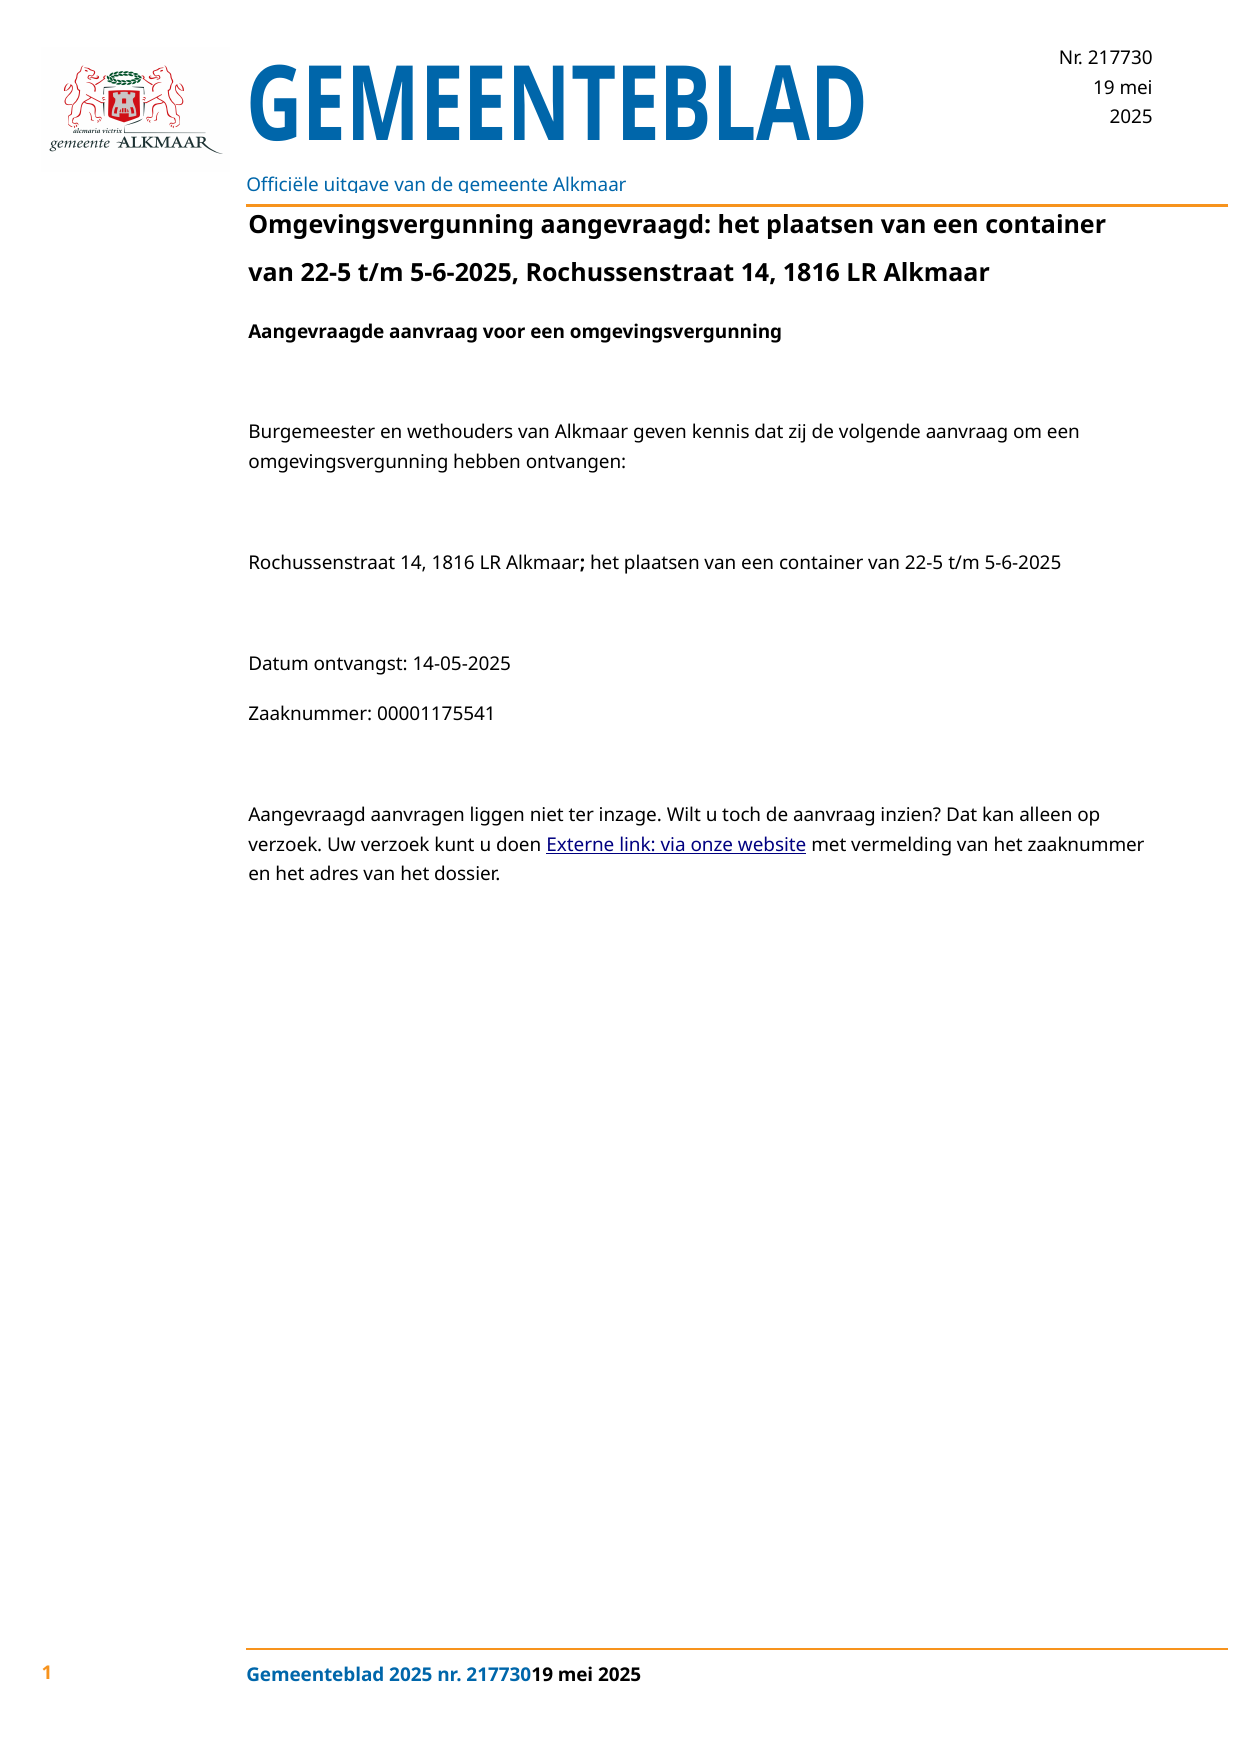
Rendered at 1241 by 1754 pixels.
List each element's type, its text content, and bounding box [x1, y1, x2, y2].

text Aangevraagde aanvraag voor een omgevingsvergunning [248, 318, 1152, 344]
picture [41, 47, 231, 172]
text Burgemeester en wethouders van Alkmaar geven kennis dat zij de volgende aanvraag om een omgevingsvergunning hebben ontvangen: [248, 419, 1152, 474]
text Datum ontvangst: 14-05-2025 [248, 650, 1152, 676]
text Zaaknummer: 00001175541 [248, 700, 1152, 726]
text Aangevraagd aanvragen liggen niet ter inzage. Wilt u toch de aanvraag inzien? Dat kan alleen op verzoek. Uw verzoek kunt u doen Externe link: via onze website met vermelding van het zaaknummer en het adres van het dossier. [248, 801, 1152, 886]
text Rochussenstraat 14, 1816 LR Alkmaar; het plaatsen van een container van 22-5 t/m 5-6-2025 [248, 549, 1152, 575]
text Omgevingsvergunning aangevraagd: het plaatsen van een container van 22-5 t/m 5-6-2025, Rochussenstraat 14, 1816 LR Alkmaar [248, 207, 1152, 288]
